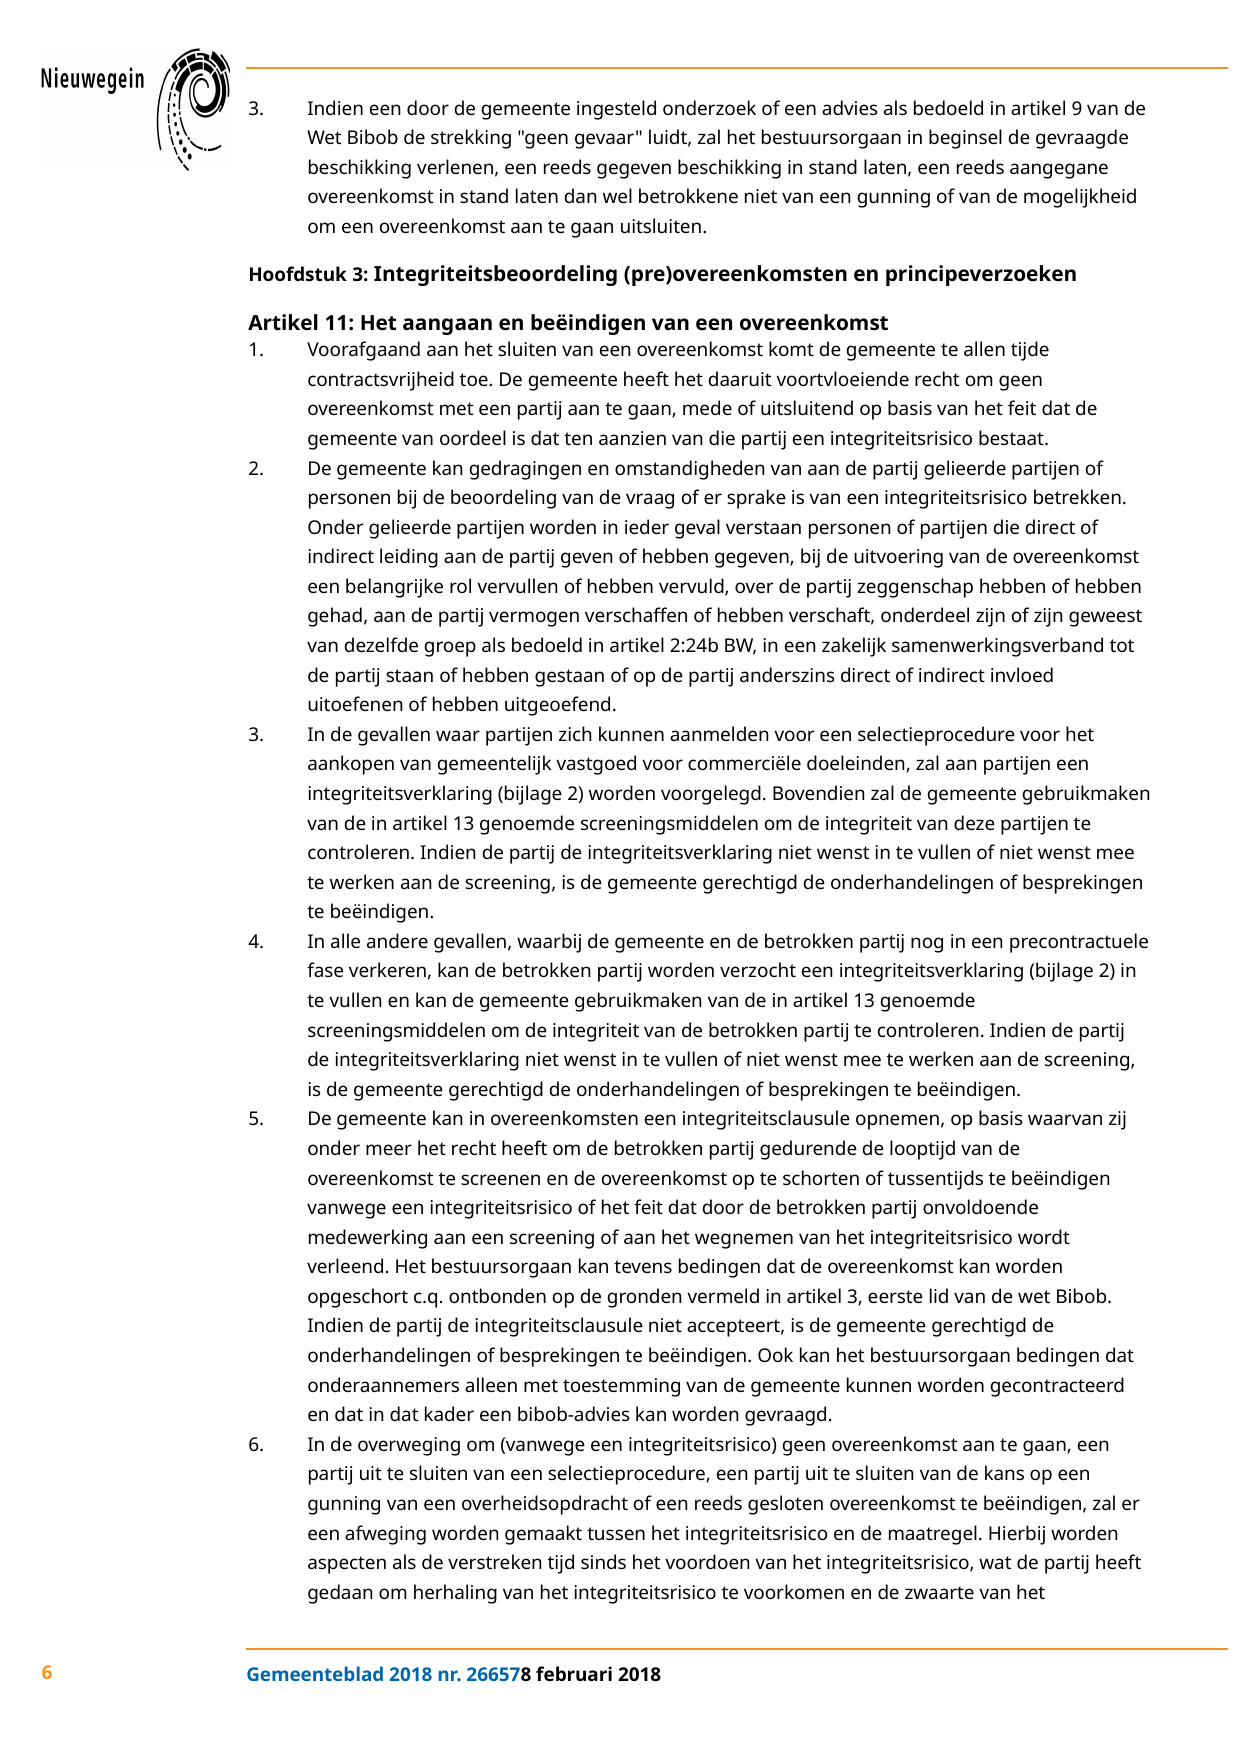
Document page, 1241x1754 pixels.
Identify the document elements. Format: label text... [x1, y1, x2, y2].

picture [41, 47, 231, 172]
list In de gevallen waar partijen zich kunnen aanmelden voor een selectieprocedure voor het aankopen van gemeentelijk vastgoed voor commerciële doeleinden, zal aan partijen een integriteitsverklaring (bijlage 2) worden voorgelegd. Bovendien zal de gemeente gebruikmaken van de in artikel 13 genoemde screeningsmiddelen om de integriteit van deze partijen te controleren. Indien de partij de integriteitsverklaring niet wenst in te vullen of niet wenst mee te werken aan de screening, is de gemeente gerechtigd de onderhandelingen of besprekingen te beëindigen. [248, 721, 1152, 924]
text Hoofdstuk 3: Integriteitsbeoordeling (pre)overeenkomsten en principeverzoeken [248, 259, 1152, 287]
text Artikel 11: Het aangaan en beëindigen van een overeenkomst [248, 308, 1152, 336]
list De gemeente kan in overeenkomsten een integriteitsclausule opnemen, op basis waarvan zij onder meer het recht heeft om de betrokken partij gedurende de looptijd van de overeenkomst te screenen en de overeenkomst op te schorten of tussentijds te beëindigen vanwege een integriteitsrisico of het feit dat door de betrokken partij onvoldoende medewerking aan een screening of aan het wegnemen van het integriteitsrisico wordt verleend. Het bestuursorgaan kan tevens bedingen dat de overeenkomst kan worden opgeschort c.q. ontbonden op de gronden vermeld in artikel 3, eerste lid van de wet Bibob. Indien de partij de integriteitsclausule niet accepteert, is de gemeente gerechtigd de onderhandelingen of besprekingen te beëindigen. Ook kan het bestuursorgaan bedingen dat onderaannemers alleen met toestemming van de gemeente kunnen worden gecontracteerd en dat in dat kader een bibob-advies kan worden gevraagd. [248, 1106, 1152, 1427]
list In de overweging om (vanwege een integriteitsrisico) geen overeenkomst aan te gaan, een partij uit te sluiten van een selectieprocedure, een partij uit te sluiten van de kans op een gunning van een overheidsopdracht of een reeds gesloten overeenkomst te beëindigen, zal er een afweging worden gemaakt tussen het integriteitsrisico en de maatregel. Hierbij worden aspecten als de verstreken tijd sinds het voordoen van het integriteitsrisico, wat de partij heeft gedaan om herhaling van het integriteitsrisico te voorkomen en de zwaarte van het [248, 1431, 1152, 1605]
list In alle andere gevallen, waarbij de gemeente en de betrokken partij nog in een precontractuele fase verkeren, kan de betrokken partij worden verzocht een integriteitsverklaring (bijlage 2) in te vullen en kan de gemeente gebruikmaken van de in artikel 13 genoemde screeningsmiddelen om de integriteit van de betrokken partij te controleren. Indien de partij de integriteitsverklaring niet wenst in te vullen of niet wenst mee te werken aan de screening, is de gemeente gerechtigd de onderhandelingen of besprekingen te beëindigen. [248, 928, 1152, 1102]
list Indien een door de gemeente ingesteld onderzoek of een advies als bedoeld in artikel 9 van de Wet Bibob de strekking "geen gevaar" luidt, zal het bestuursorgaan in beginsel de gevraagde beschikking verlenen, een reeds gegeven beschikking in stand laten, een reeds aangegane overeenkomst in stand laten dan wel betrokkene niet van een gunning of van de mogelijkheid om een overeenkomst aan te gaan uitsluiten. [248, 95, 1152, 239]
list De gemeente kan gedragingen en omstandigheden van aan de partij gelieerde partijen of personen bij de beoordeling van de vraag of er sprake is van een integriteitsrisico betrekken. Onder gelieerde partijen worden in ieder geval verstaan personen of partijen die direct of indirect leiding aan de partij geven of hebben gegeven, bij de uitvoering van de overeenkomst een belangrijke rol vervullen of hebben vervuld, over de partij zeggenschap hebben of hebben gehad, aan de partij vermogen verschaffen of hebben verschaft, onderdeel zijn of zijn geweest van dezelfde groep als bedoeld in artikel 2:24b BW, in een zakelijk samenwerkingsverband tot de partij staan of hebben gestaan of op de partij anderszins direct of indirect invloed uitoefenen of hebben uitgeoefend. [248, 455, 1152, 717]
list Voorafgaand aan het sluiten van een overeenkomst komt de gemeente te allen tijde contractsvrijheid toe. De gemeente heeft het daaruit voortvloeiende recht om geen overeenkomst met een partij aan te gaan, mede of uitsluitend op basis van het feit dat de gemeente van oordeel is dat ten aanzien van die partij een integriteitsrisico bestaat. [248, 336, 1152, 451]
